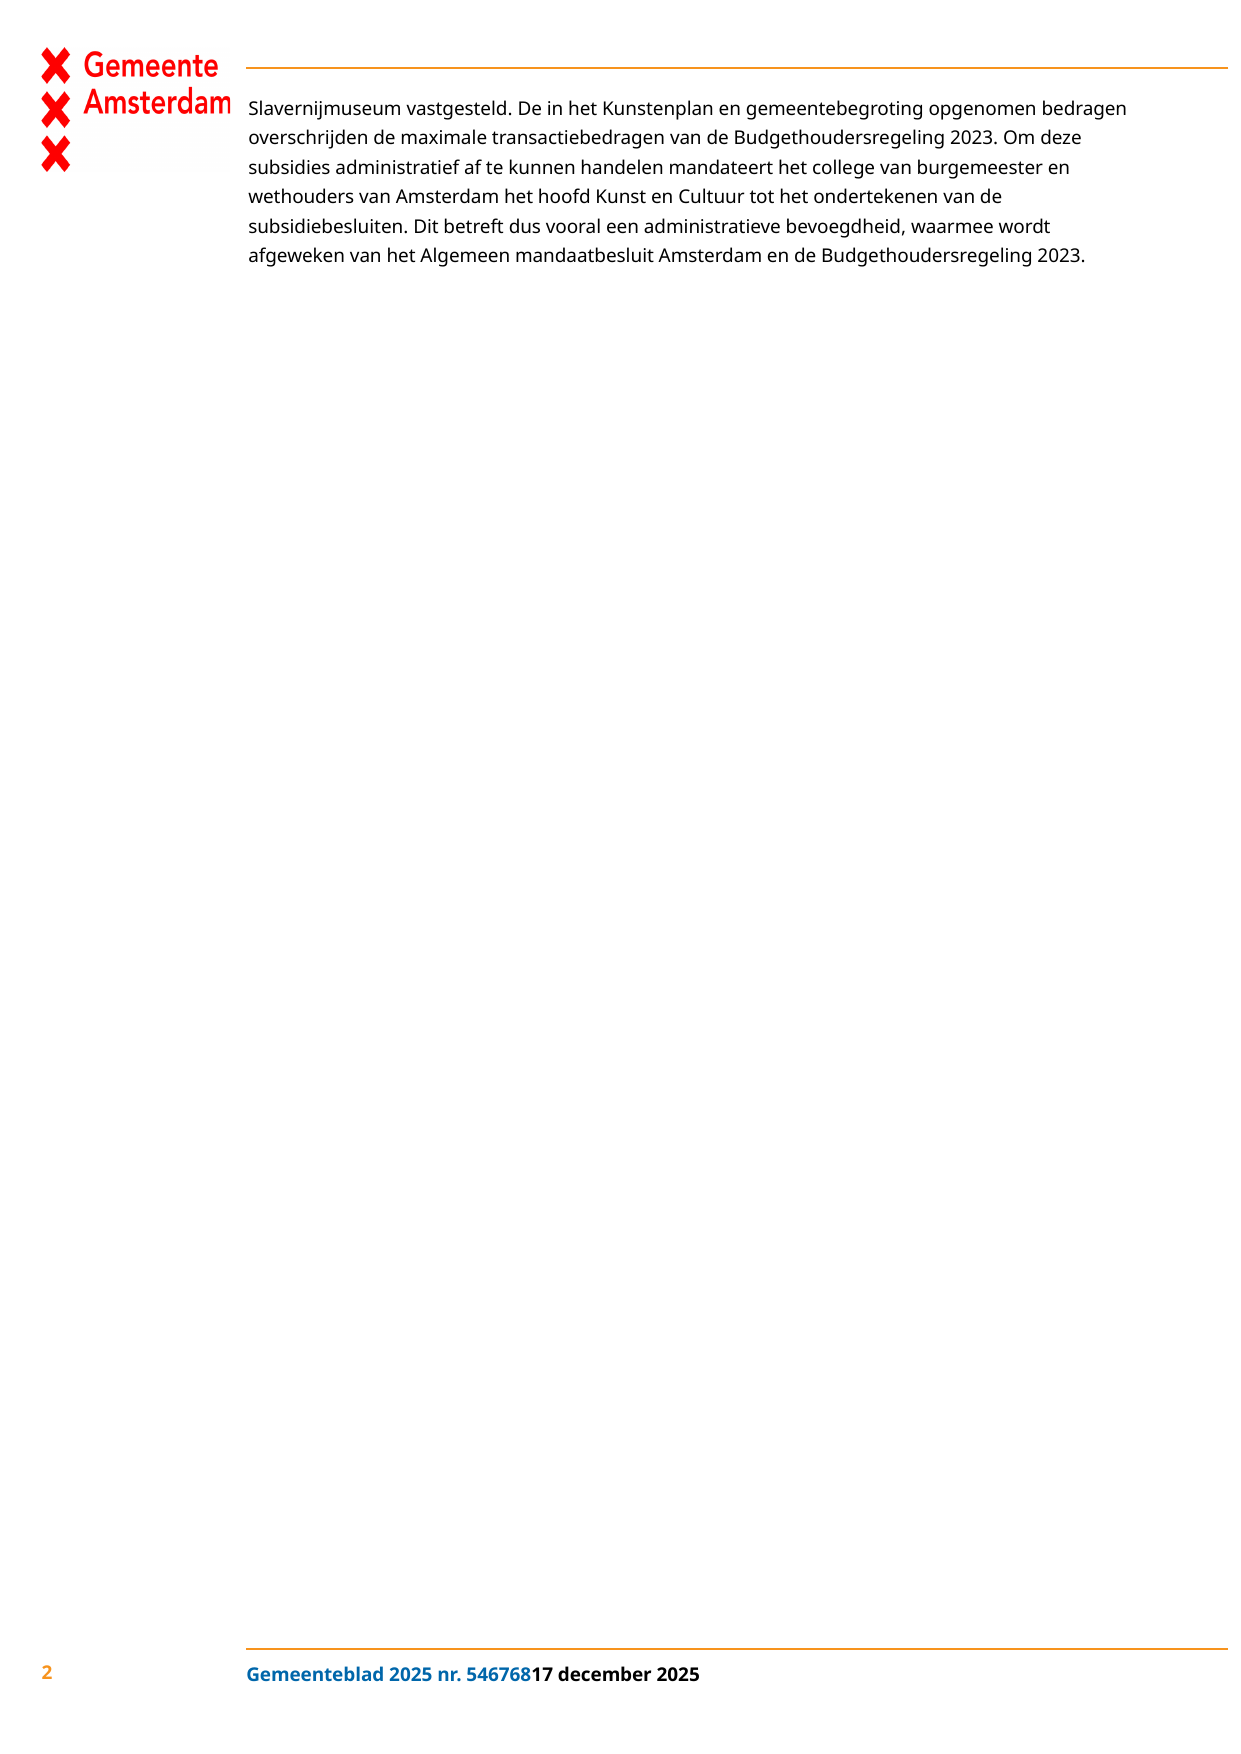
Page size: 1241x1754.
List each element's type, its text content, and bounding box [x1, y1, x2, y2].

text Slavernijmuseum vastgesteld. De in het Kunstenplan en gemeentebegroting opgenomen bedragen overschrijden de maximale transactiebedragen van de Budgethoudersregeling 2023. Om deze subsidies administratief af te kunnen handelen mandateert het college van burgemeester en wethouders van Amsterdam het hoofd Kunst en Cultuur tot het ondertekenen van de subsidiebesluiten. Dit betreft dus vooral een administratieve bevoegdheid, waarmee wordt afgeweken van het Algemeen mandaatbesluit Amsterdam en de Budgethoudersregeling 2023. [248, 95, 1152, 268]
picture [41, 47, 231, 172]
